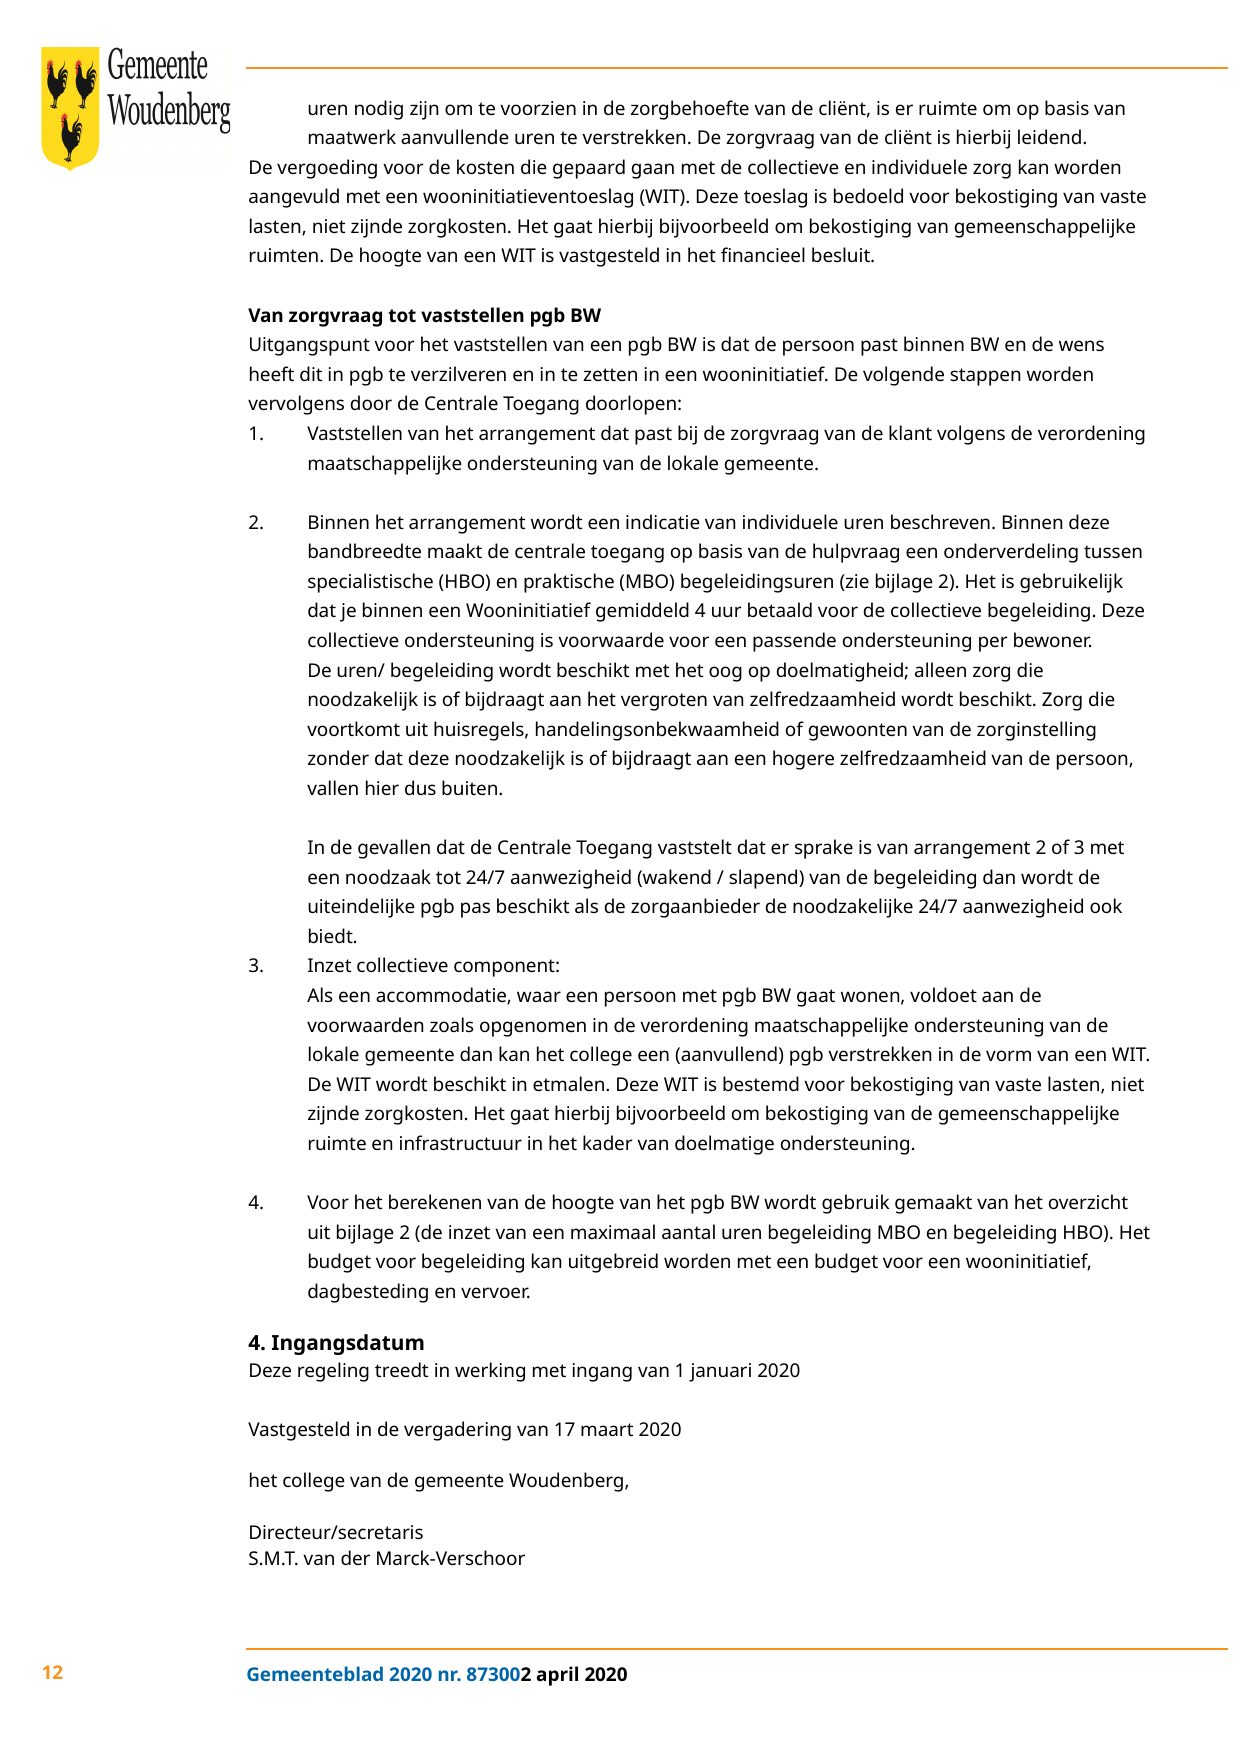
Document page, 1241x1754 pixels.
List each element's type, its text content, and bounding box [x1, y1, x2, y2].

picture [41, 47, 231, 172]
list Vaststellen van het arrangement dat past bij de zorgvraag van de klant volgens de verordening maatschappelijke ondersteuning van de lokale gemeente. [248, 420, 1152, 476]
list In de gevallen dat de Centrale Toegang vaststelt dat er sprake is van arrangement 2 of 3 met een noodzaak tot 24/7 aanwezigheid (wakend / slapend) van de begeleiding dan wordt de uiteindelijke pgb pas beschikt als de zorgaanbieder de noodzakelijke 24/7 aanwezigheid ook biedt. [248, 834, 1152, 949]
text Deze regeling treedt in werking met ingang van 1 januari 2020 [248, 1357, 1152, 1383]
text Uitgangspunt voor het vaststellen van een pgb BW is dat de persoon past binnen BW en de wens heeft dit in pgb te verzilveren en in te zetten in een wooninitiatief. De volgende stappen worden vervolgens door de Centrale Toegang doorlopen: [248, 331, 1152, 416]
list uren nodig zijn om te voorzien in de zorgbehoefte van de cliënt, is er ruimte om op basis van maatwerk aanvullende uren te verstrekken. De zorgvraag van de cliënt is hierbij leidend. [248, 95, 1152, 150]
list Binnen het arrangement wordt een indicatie van individuele uren beschreven. Binnen deze bandbreedte maakt de centrale toegang op basis van de hulpvraag een onderverdeling tussen specialistische (HBO) en praktische (MBO) begeleidingsuren (zie bijlage 2). Het is gebruikelijk dat je binnen een Wooninitiatief gemiddeld 4 uur betaald voor de collectieve begeleiding. Deze collectieve ondersteuning is voorwaarde voor een passende ondersteuning per bewoner. [248, 509, 1152, 653]
text 4. Ingangsdatum [248, 1328, 1152, 1357]
list Inzet collectieve component: [248, 953, 1152, 978]
text het college van de gemeente Woudenberg, [248, 1468, 1152, 1493]
text Directeur/secretaris [248, 1519, 1152, 1545]
text De vergoeding voor de kosten die gepaard gaan met de collectieve en individuele zorg kan worden aangevuld met een wooninitiatieventoeslag (WIT). Deze toeslag is bedoeld voor bekostiging van vaste lasten, niet zijnde zorgkosten. Het gaat hierbij bijvoorbeeld om bekostiging van gemeenschappelijke ruimten. De hoogte van een WIT is vastgesteld in het financieel besluit. [248, 154, 1152, 268]
list De uren/ begeleiding wordt beschikt met het oog op doelmatigheid; alleen zorg die noodzakelijk is of bijdraagt aan het vergroten van zelfredzaamheid wordt beschikt. Zorg die voortkomt uit huisregels, handelingsonbekwaamheid of gewoonten van de zorginstelling zonder dat deze noodzakelijk is of bijdraagt aan een hogere zelfredzaamheid van de persoon, vallen hier dus buiten. [248, 657, 1152, 801]
list Voor het berekenen van de hoogte van het pgb BW wordt gebruik gemaakt van het overzicht uit bijlage 2 (de inzet van een maximaal aantal uren begeleiding MBO en begeleiding HBO). Het budget voor begeleiding kan uitgebreid worden met een budget voor een wooninitiatief, dagbesteding en vervoer. [248, 1189, 1152, 1304]
text Vastgesteld in de vergadering van 17 maart 2020 [248, 1416, 1152, 1442]
text Van zorgvraag tot vaststellen pgb BW [248, 302, 1152, 328]
text S.M.T. van der Marck-Verschoor [248, 1545, 1152, 1571]
list Als een accommodatie, waar een persoon met pgb BW gaat wonen, voldoet aan de voorwaarden zoals opgenomen in de verordening maatschappelijke ondersteuning van de lokale gemeente dan kan het college een (aanvullend) pgb verstrekken in de vorm van een WIT. De WIT wordt beschikt in etmalen. Deze WIT is bestemd voor bekostiging van vaste lasten, niet zijnde zorgkosten. Het gaat hierbij bijvoorbeeld om bekostiging van de gemeenschappelijke ruimte en infrastructuur in het kader van doelmatige ondersteuning. [248, 982, 1152, 1156]
